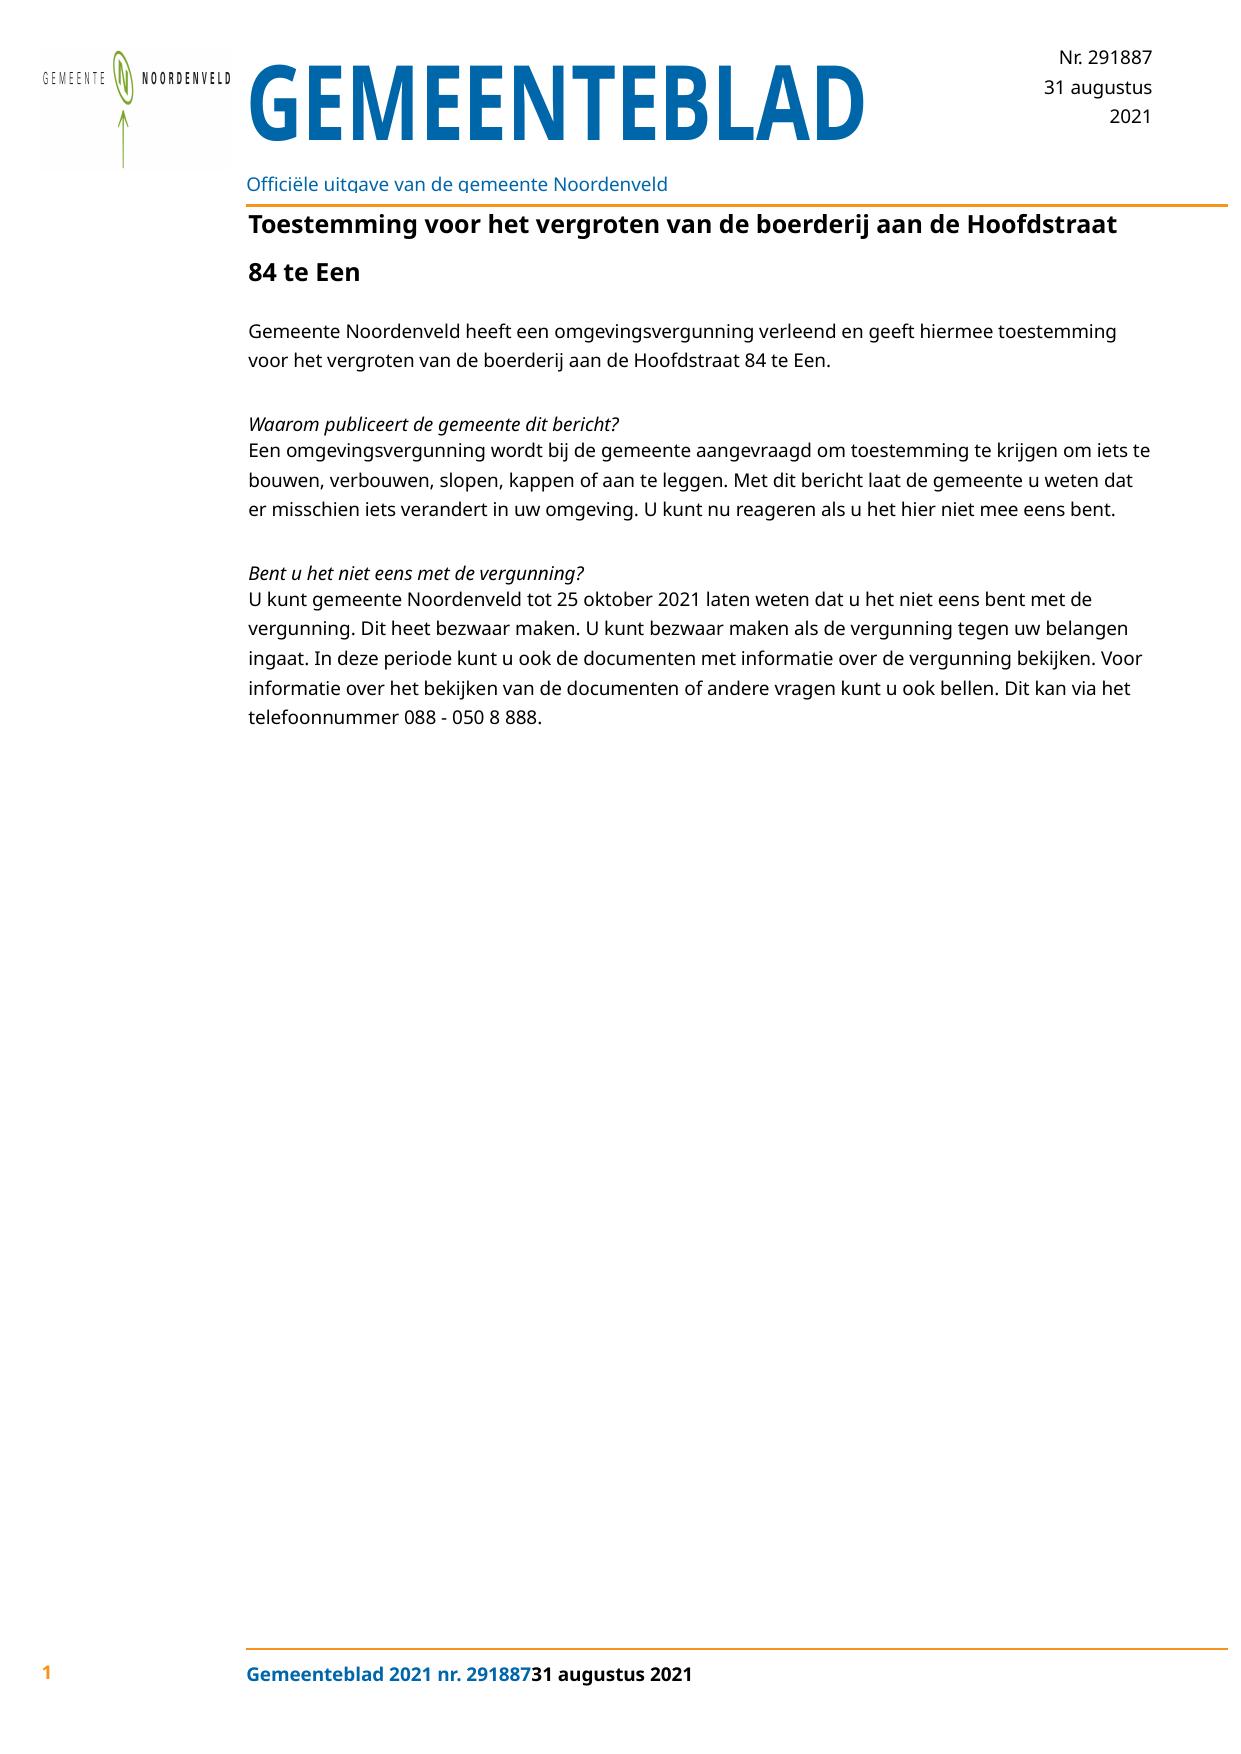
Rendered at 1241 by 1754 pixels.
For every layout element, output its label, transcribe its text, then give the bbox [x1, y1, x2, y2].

picture [41, 47, 231, 172]
text U kunt gemeente Noordenveld tot 25 oktober 2021 laten weten dat u het niet eens bent met de vergunning. Dit heet bezwaar maken. U kunt bezwaar maken als de vergunning tegen uw belangen ingaat. In deze periode kunt u ook de documenten met informatie over de vergunning bekijken. Voor informatie over het bekijken van de documenten of andere vragen kunt u ook bellen. Dit kan via het telefoonnummer 088 - 050 8 888. [248, 586, 1152, 730]
text Gemeente Noordenveld heeft een omgevingsvergunning verleend en geeft hiermee toestemming voor het vergroten van de boerderij aan de Hoofdstraat 84 te Een. [248, 318, 1152, 373]
text Bent u het niet eens met de vergunning? [248, 560, 1152, 586]
text Toestemming voor het vergroten van de boerderij aan de Hoofdstraat 84 te Een [248, 207, 1152, 288]
text Een omgevingsvergunning wordt bij de gemeente aangevraagd om toestemming te krijgen om iets te bouwen, verbouwen, slopen, kappen of aan te leggen. Met dit bericht laat de gemeente u weten dat er misschien iets verandert in uw omgeving. U kunt nu reageren als u het hier niet mee eens bent. [248, 437, 1152, 522]
text Waarom publiceert de gemeente dit bericht? [248, 411, 1152, 437]
